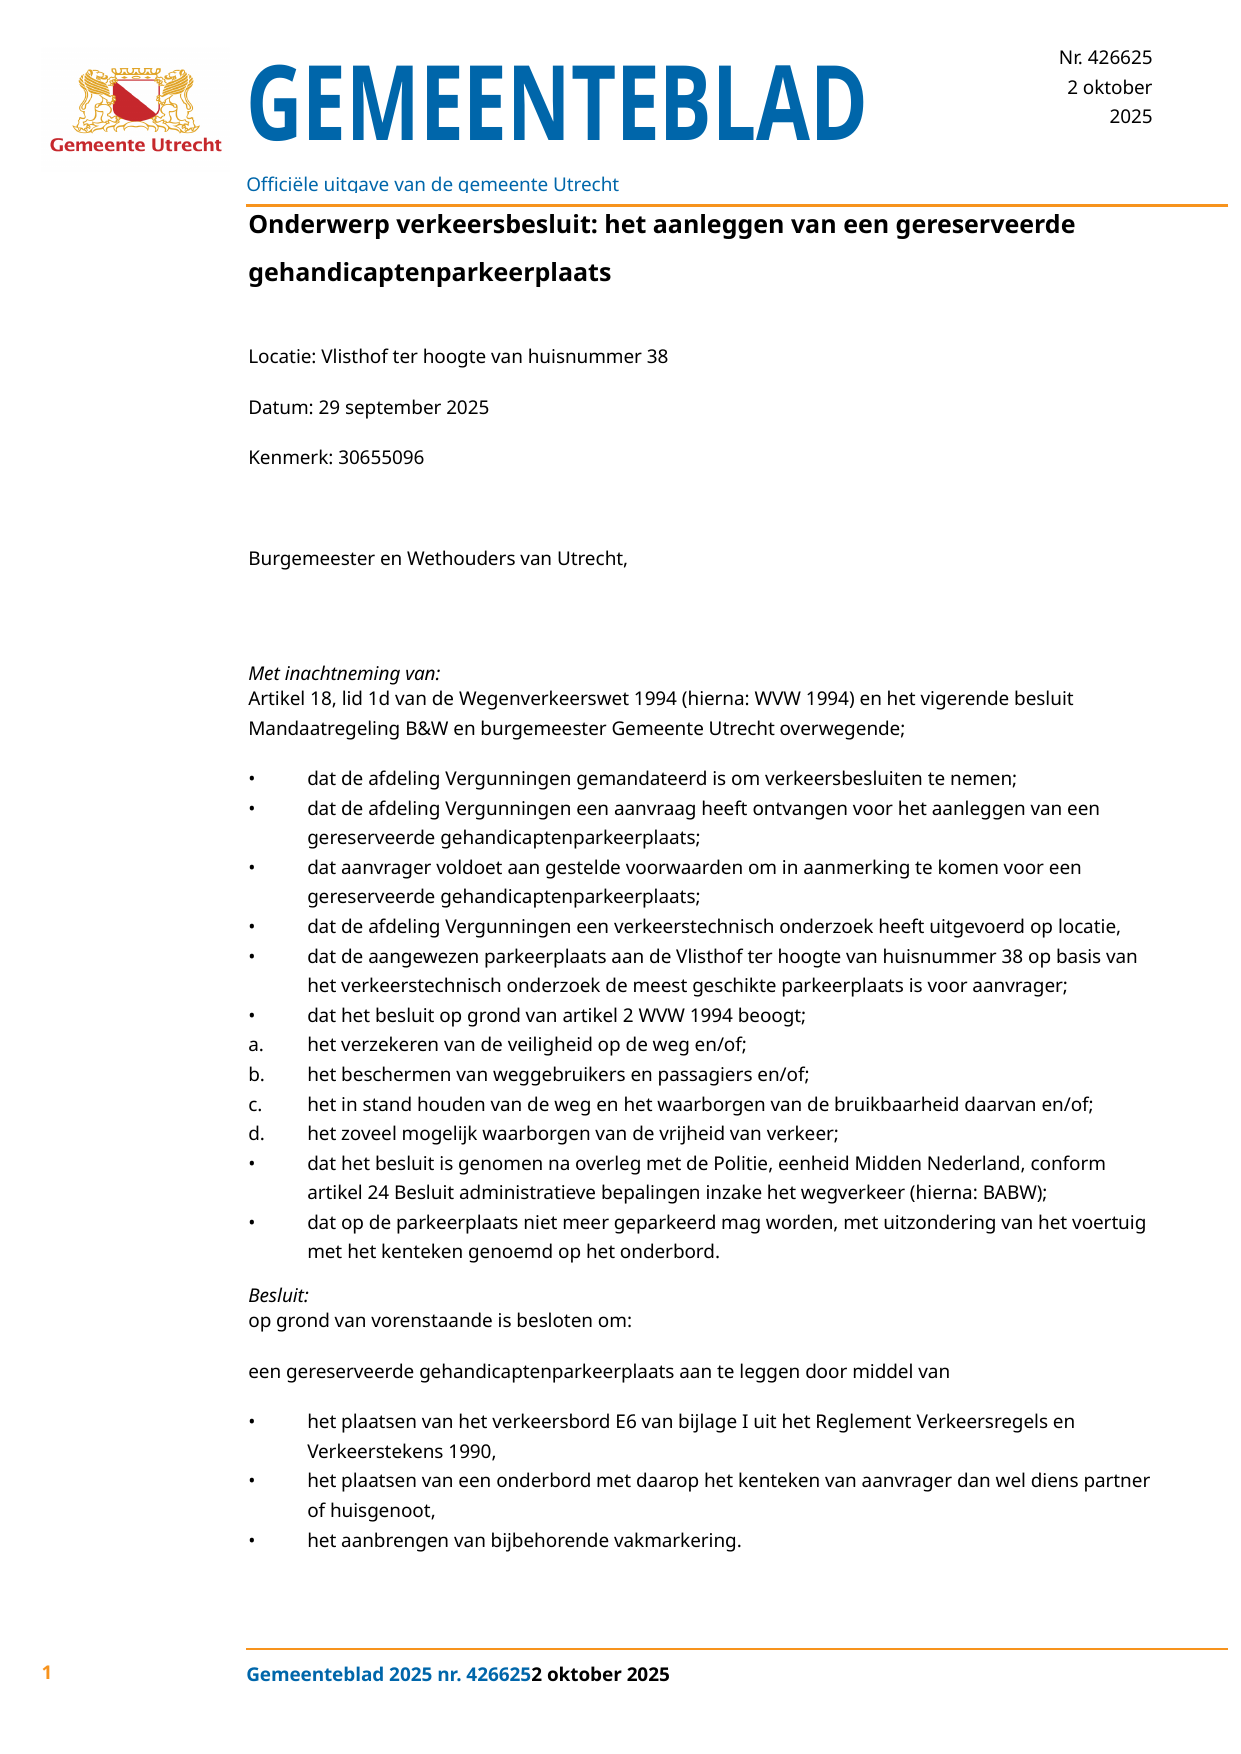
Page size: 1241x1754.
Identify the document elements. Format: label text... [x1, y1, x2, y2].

text Burgemeester en Wethouders van Utrecht, [248, 545, 1152, 571]
list dat op de parkeerplaats niet meer geparkeerd mag worden, met uitzondering van het voertuig met het kenteken genoemd op het onderbord. [248, 1209, 1152, 1264]
text Datum: 29 september 2025 [248, 394, 1152, 420]
text Kenmerk: 30655096 [248, 444, 1152, 470]
list het plaatsen van een onderbord met daarop het kenteken van aanvrager dan wel diens partner of huisgenoot, [248, 1468, 1152, 1523]
list het plaatsen van het verkeersbord E6 van bijlage I uit het Reglement Verkeersregels en Verkeerstekens 1990, [248, 1408, 1152, 1464]
text op grond van vorenstaande is besloten om: [248, 1308, 1152, 1333]
list dat de afdeling Vergunningen een verkeerstechnisch onderzoek heeft uitgevoerd op locatie, [248, 913, 1152, 939]
list dat de afdeling Vergunningen een aanvraag heeft ontvangen voor het aanleggen van een gereserveerde gehandicaptenparkeerplaats; [248, 795, 1152, 850]
text Locatie: Vlisthof ter hoogte van huisnummer 38 [248, 344, 1152, 369]
list dat het besluit op grond van artikel 2 WVW 1994 beoogt; [248, 1002, 1152, 1028]
list het beschermen van weggebruikers en passagiers en/of; [248, 1061, 1152, 1087]
list het zoveel mogelijk waarborgen van de vrijheid van verkeer; [248, 1120, 1152, 1146]
list dat het besluit is genomen na overleg met de Politie, eenheid Midden Nederland, conform artikel 24 Besluit administratieve bepalingen inzake het wegverkeer (hierna: BABW); [248, 1150, 1152, 1205]
list dat de afdeling Vergunningen gemandateerd is om verkeersbesluiten te nemen; [248, 765, 1152, 791]
text een gereserveerde gehandicaptenparkeerplaats aan te leggen door middel van [248, 1358, 1152, 1384]
text Besluit: [248, 1282, 1152, 1308]
list dat aanvrager voldoet aan gestelde voorwaarden om in aanmerking te komen voor een gereserveerde gehandicaptenparkeerplaats; [248, 854, 1152, 909]
list het in stand houden van de weg en het waarborgen van de bruikbaarheid daarvan en/of; [248, 1091, 1152, 1117]
list het verzekeren van de veiligheid op de weg en/of; [248, 1032, 1152, 1057]
list het aanbrengen van bijbehorende vakmarkering. [248, 1527, 1152, 1552]
picture [41, 47, 231, 172]
list dat de aangewezen parkeerplaats aan de Vlisthof ter hoogte van huisnummer 38 op basis van het verkeerstechnisch onderzoek de meest geschikte parkeerplaats is voor aanvrager; [248, 943, 1152, 998]
text Onderwerp verkeersbesluit: het aanleggen van een gereserveerde gehandicaptenparkeerplaats [248, 207, 1152, 288]
text Artikel 18, lid 1d van de Wegenverkeerswet 1994 (hierna: WVW 1994) en het vigerende besluit Mandaatregeling B&W en burgemeester Gemeente Utrecht overwegende; [248, 685, 1152, 741]
text Met inachtneming van: [248, 660, 1152, 685]
